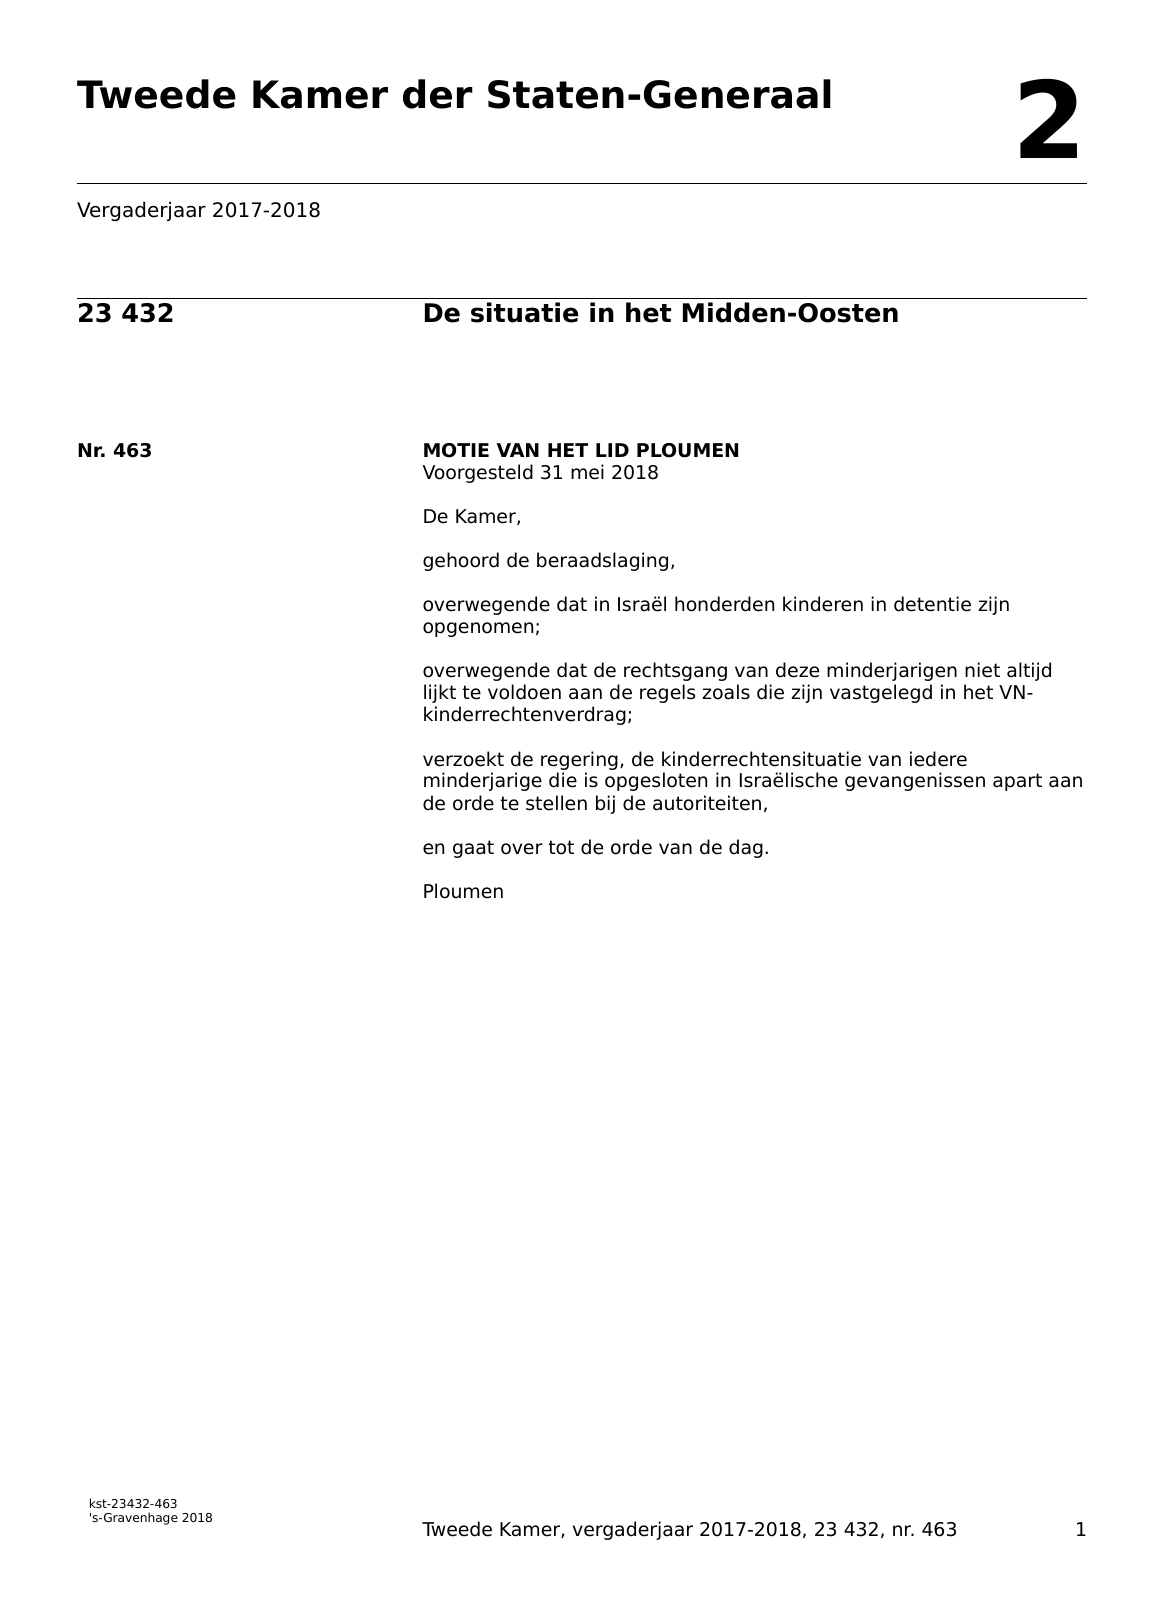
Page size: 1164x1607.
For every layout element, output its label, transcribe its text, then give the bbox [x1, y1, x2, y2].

text Voorgesteld 31 mei 2018 [422, 462, 1087, 484]
text en gaat over tot de orde van de dag. [422, 837, 1087, 858]
text kst-23432-463 [88, 1497, 323, 1511]
text gehoord de beraadslaging, [422, 550, 1087, 572]
table_cell Vergaderjaar 2017-2018 [77, 184, 1087, 298]
table_header Tweede Kamer der Staten-Generaal [77, 59, 886, 183]
text overwegende dat de rechtsgang van deze minderjarigen niet altijd lijkt te voldoen aan de regels zoals die zijn vastgelegd in het VN-kinderrechtenverdrag; [422, 660, 1087, 726]
text overwegende dat in Israël honderden kinderen in detentie zijn opgenomen; [422, 594, 1087, 638]
text verzoekt de regering, de kinderrechtensituatie van iedere minderjarige die is opgesloten in Israëlische gevangenissen apart aan de orde te stellen bij de autoriteiten, [422, 748, 1087, 814]
subtitle Nr. 463 MOTIE VAN HET LID PLOUMEN [77, 440, 1087, 462]
text De Kamer, [422, 506, 1087, 528]
subtitle 23 432 De situatie in het Midden-Oosten [77, 299, 1087, 329]
table_header 2 [886, 59, 1087, 183]
text 's-Gravenhage 2018 [88, 1511, 323, 1525]
text Ploumen [422, 881, 1087, 903]
